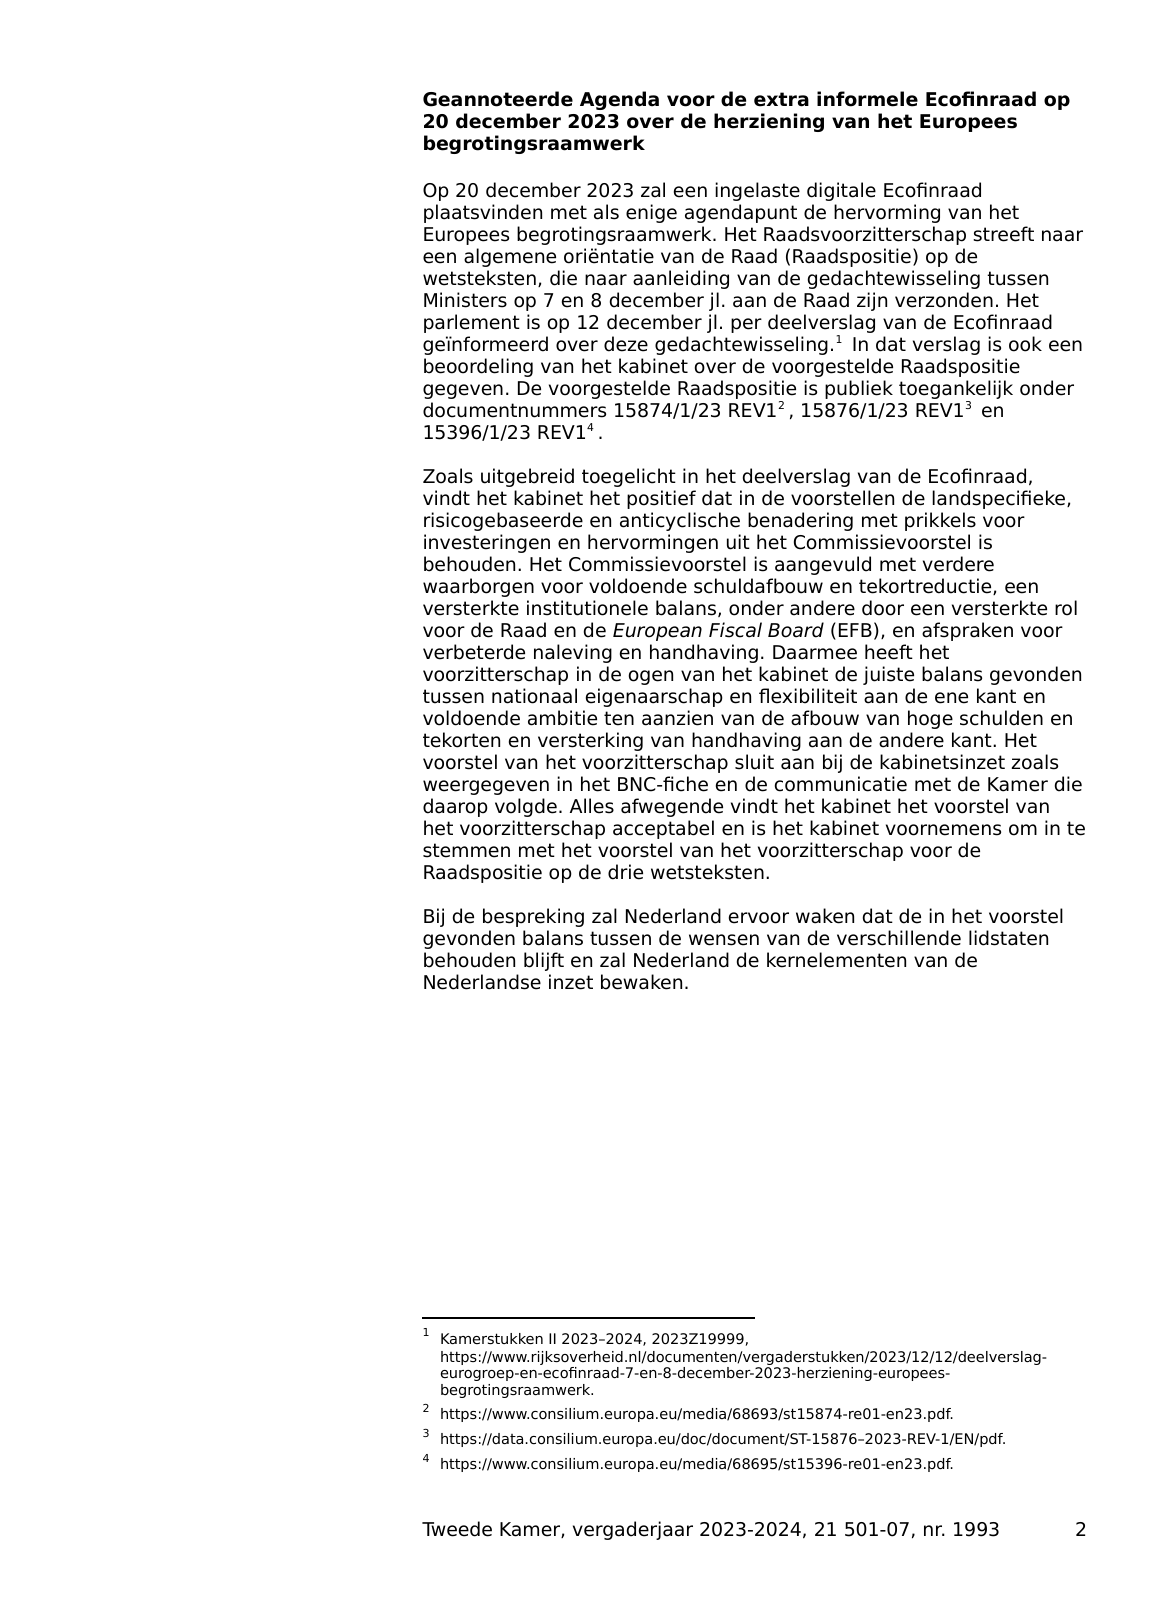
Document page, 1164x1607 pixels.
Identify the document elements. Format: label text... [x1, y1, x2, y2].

text https://data.consilium.europa.eu/doc/document/ST-15876–2023-REV-1/EN/pdf. [422, 1427, 1087, 1449]
subtitle Geannoteerde Agenda voor de extra informele Ecofinraad op 20 december 2023 over de herziening van het Europees begrotingsraamwerk [422, 89, 1087, 155]
text https://www.consilium.europa.eu/media/68695/st15396-re01-en23.pdf. [422, 1452, 1087, 1474]
text Bij de bespreking zal Nederland ervoor waken dat de in het voorstel gevonden balans tussen de wensen van de verschillende lidstaten behouden blijft en zal Nederland de kernelementen van de Nederlandse inzet bewaken. [422, 906, 1087, 994]
text https://www.consilium.europa.eu/media/68693/st15874-re01-en23.pdf. [422, 1402, 1087, 1424]
text Op 20 december 2023 zal een ingelaste digitale Ecofinraad plaatsvinden met als enige agendapunt de hervorming van het Europees begrotingsraamwerk. Het Raadsvoorzitterschap streeft naar een algemene oriëntatie van de Raad (Raadspositie) op de wetsteksten, die naar aanleiding van de gedachtewisseling tussen Ministers op 7 en 8 december jl. aan de Raad zijn verzonden. Het parlement is op 12 december jl. per deelverslag van de Ecofinraad geïnformeerd over deze gedachtewisseling. In dat verslag is ook een beoordeling van het kabinet over de voorgestelde Raadspositie gegeven. De voorgestelde Raadspositie is publiek toegankelijk onder documentnummers 15874/1/23 REV1, 15876/1/23 REV1 en 15396/1/23 REV1. [422, 180, 1087, 444]
text Zoals uitgebreid toegelicht in het deelverslag van de Ecofinraad, vindt het kabinet het positief dat in de voorstellen de landspecifieke, risicogebaseerde en anticyclische benadering met prikkels voor investeringen en hervormingen uit het Commissievoorstel is behouden. Het Commissievoorstel is aangevuld met verdere waarborgen voor voldoende schuldafbouw en tekortreductie, een versterkte institutionele balans, onder andere door een versterkte rol voor de Raad en de European Fiscal Board (EFB), en afspraken voor verbeterde naleving en handhaving. Daarmee heeft het voorzitterschap in de ogen van het kabinet de juiste balans gevonden tussen nationaal eigenaarschap en flexibiliteit aan de ene kant en voldoende ambitie ten aanzien van de afbouw van hoge schulden en tekorten en versterking van handhaving aan de andere kant. Het voorstel van het voorzitterschap sluit aan bij de kabinetsinzet zoals weergegeven in het BNC-fiche en de communicatie met de Kamer die daarop volgde. Alles afwegende vindt het kabinet het voorstel van het voorzitterschap acceptabel en is het kabinet voornemens om in te stemmen met het voorstel van het voorzitterschap voor de Raadspositie op de drie wetsteksten. [422, 466, 1087, 883]
text Kamerstukken II 2023–2024, 2023Z19999, https://www.rijksoverheid.nl/documenten/vergaderstukken/2023/12/12/deelverslag-eurogroep-en-ecofinraad-7-en-8-december-2023-herziening-europees-begrotingsraamwerk. [422, 1327, 1087, 1399]
